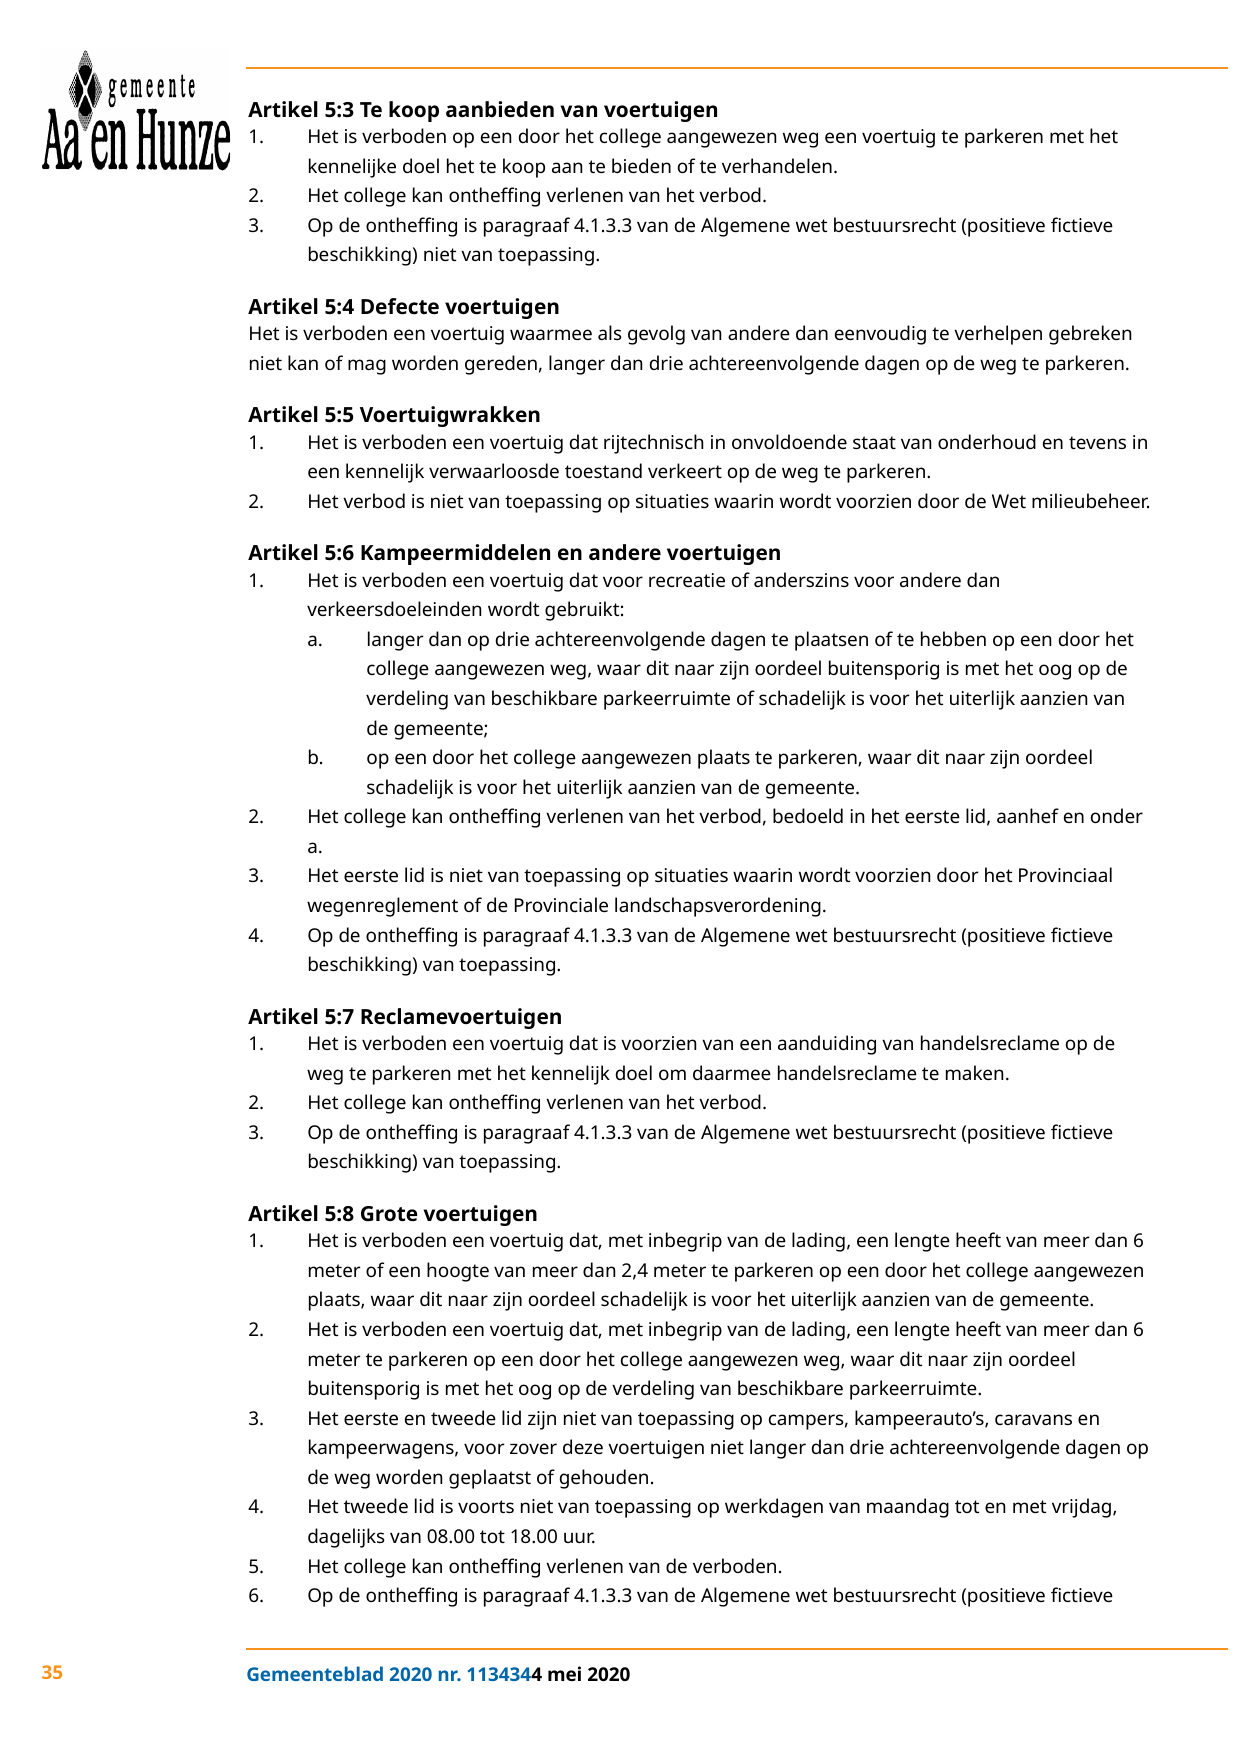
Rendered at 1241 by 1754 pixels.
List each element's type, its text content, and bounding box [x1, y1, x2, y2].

list Op de ontheffing is paragraaf 4.1.3.3 van de Algemene wet bestuursrecht (positieve fictieve beschikking) van toepassing. [248, 922, 1152, 977]
picture [41, 47, 231, 172]
list Het is verboden op een door het college aangewezen weg een voertuig te parkeren met het kennelijke doel het te koop aan te bieden of te verhandelen. [248, 123, 1152, 178]
list op een door het college aangewezen plaats te parkeren, waar dit naar zijn oordeel schadelijk is voor het uiterlijk aanzien van de gemeente. [307, 744, 1152, 800]
list Het college kan ontheffing verlenen van het verbod, bedoeld in het eerste lid, aanhef en onder a. [248, 803, 1152, 859]
list Op de ontheffing is paragraaf 4.1.3.3 van de Algemene wet bestuursrecht (positieve fictieve beschikking) van toepassing. [248, 1119, 1152, 1174]
list Het is verboden een voertuig dat, met inbegrip van de lading, een lengte heeft van meer dan 6 meter of een hoogte van meer dan 2,4 meter te parkeren op een door het college aangewezen plaats, waar dit naar zijn oordeel schadelijk is voor het uiterlijk aanzien van de gemeente. [248, 1227, 1152, 1312]
list Het college kan ontheffing verlenen van het verbod. [248, 1089, 1152, 1115]
list Het college kan ontheffing verlenen van de verboden. [248, 1553, 1152, 1579]
text Artikel 5:6 Kampeermiddelen en andere voertuigen [248, 538, 1152, 567]
text Artikel 5:4 Defecte voertuigen [248, 292, 1152, 320]
text Artikel 5:7 Reclamevoertuigen [248, 1002, 1152, 1030]
list Het is verboden een voertuig dat voor recreatie of anderszins voor andere dan verkeersdoeleinden wordt gebruikt: [248, 567, 1152, 622]
list Op de ontheffing is paragraaf 4.1.3.3 van de Algemene wet bestuursrecht (positieve fictieve beschikking) niet van toepassing. [248, 212, 1152, 267]
text Artikel 5:3 Te koop aanbieden van voertuigen [248, 95, 1152, 123]
text Artikel 5:5 Voertuigwrakken [248, 400, 1152, 429]
list Het verbod is niet van toepassing op situaties waarin wordt voorzien door de Wet milieubeheer. [248, 488, 1152, 514]
text Artikel 5:8 Grote voertuigen [248, 1199, 1152, 1227]
text Het is verboden een voertuig waarmee als gevolg van andere dan eenvoudig te verhelpen gebreken niet kan of mag worden gereden, langer dan drie achtereenvolgende dagen op de weg te parkeren. [248, 320, 1152, 376]
list Het eerste en tweede lid zijn niet van toepassing op campers, kampeerauto’s, caravans en kampeerwagens, voor zover deze voertuigen niet langer dan drie achtereenvolgende dagen op de weg worden geplaatst of gehouden. [248, 1405, 1152, 1490]
list Het tweede lid is voorts niet van toepassing op werkdagen van maandag tot en met vrijdag, dagelijks van 08.00 tot 18.00 uur. [248, 1494, 1152, 1549]
list Op de ontheffing is paragraaf 4.1.3.3 van de Algemene wet bestuursrecht (positieve fictieve [248, 1582, 1152, 1608]
list Het eerste lid is niet van toepassing op situaties waarin wordt voorzien door het Provinciaal wegenreglement of de Provinciale landschapsverordening. [248, 863, 1152, 918]
list Het is verboden een voertuig dat rijtechnisch in onvoldoende staat van onderhoud en tevens in een kennelijk verwaarloosde toestand verkeert op de weg te parkeren. [248, 429, 1152, 484]
list Het college kan ontheffing verlenen van het verbod. [248, 182, 1152, 208]
list Het is verboden een voertuig dat, met inbegrip van de lading, een lengte heeft van meer dan 6 meter te parkeren op een door het college aangewezen weg, waar dit naar zijn oordeel buitensporig is met het oog op de verdeling van beschikbare parkeerruimte. [248, 1316, 1152, 1401]
list Het is verboden een voertuig dat is voorzien van een aanduiding van handelsreclame op de weg te parkeren met het kennelijk doel om daarmee handelsreclame te maken. [248, 1030, 1152, 1086]
list langer dan op drie achtereenvolgende dagen te plaatsen of te hebben op een door het college aangewezen weg, waar dit naar zijn oordeel buitensporig is met het oog op de verdeling van beschikbare parkeerruimte of schadelijk is voor het uiterlijk aanzien van de gemeente; [307, 626, 1152, 741]
